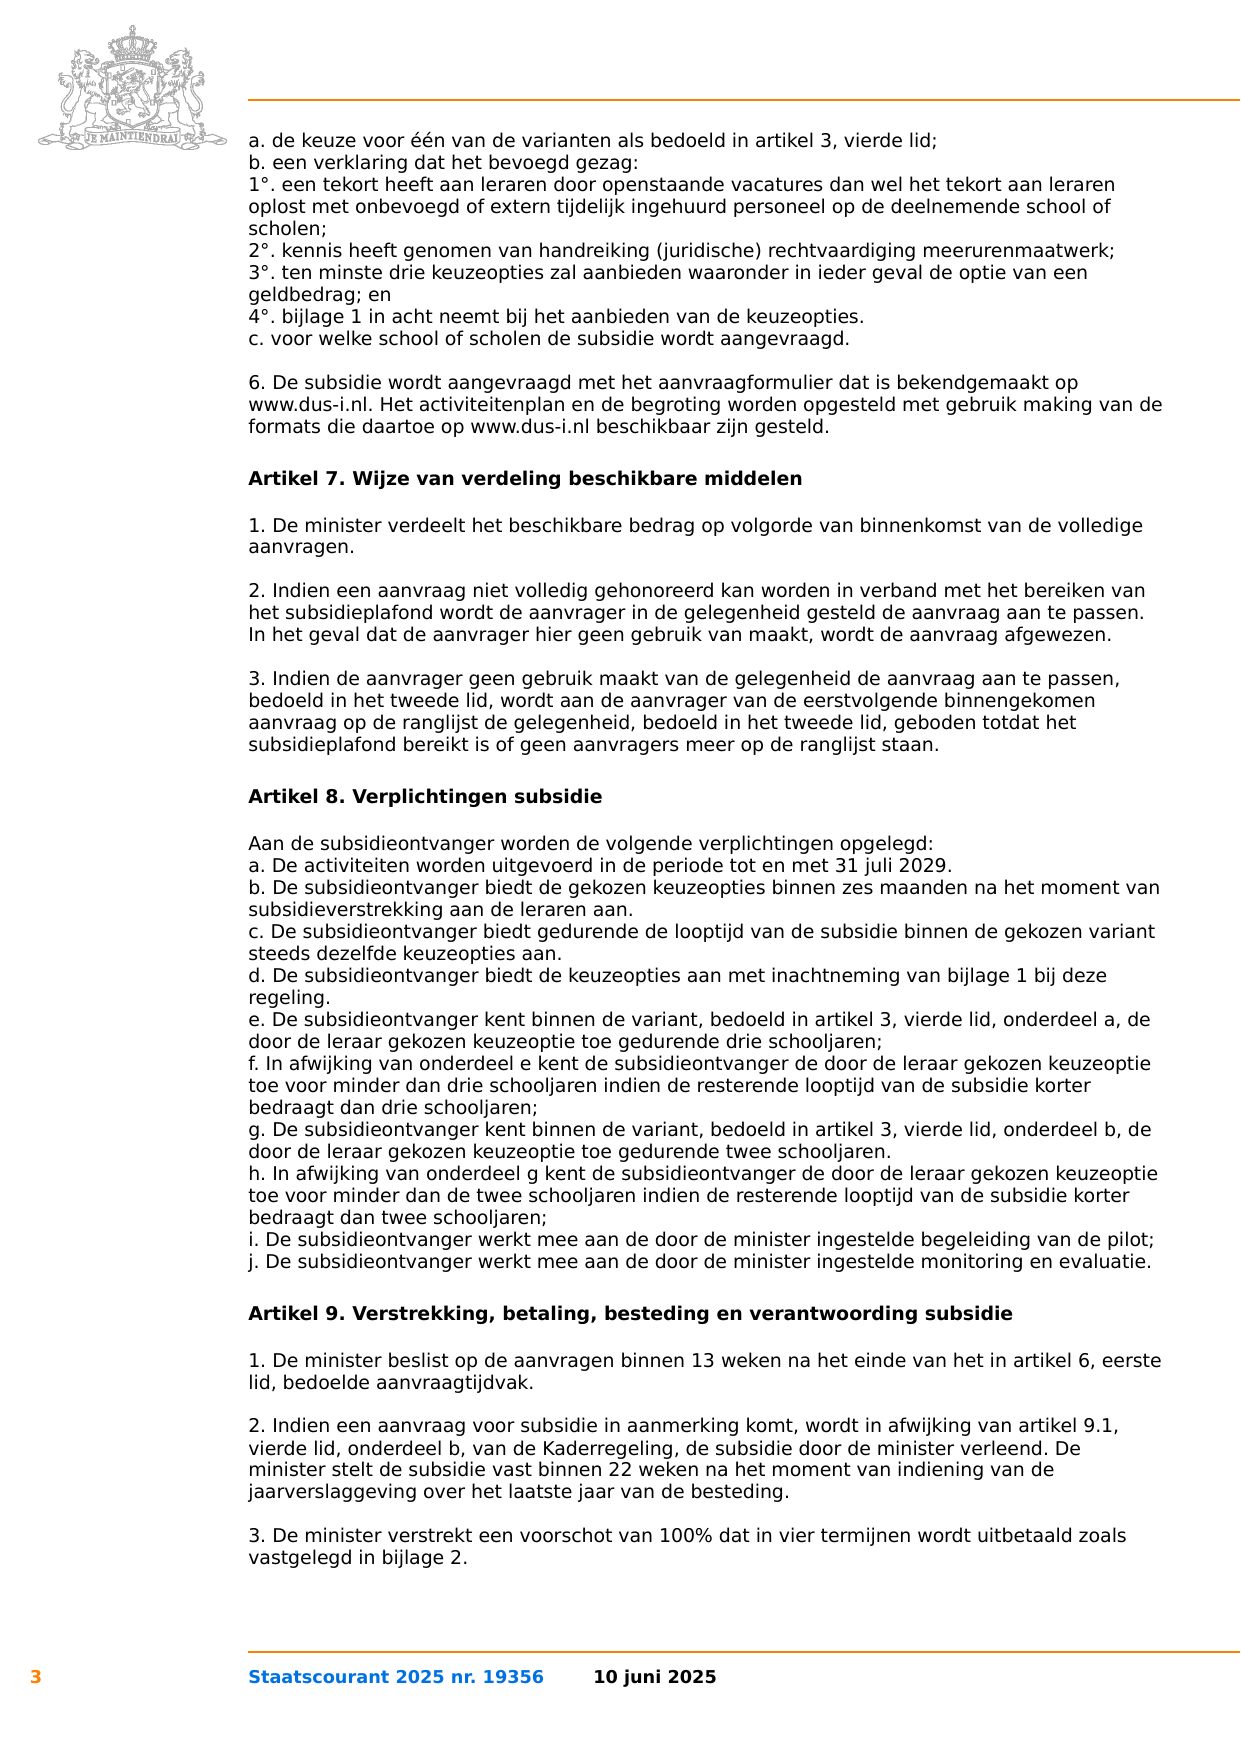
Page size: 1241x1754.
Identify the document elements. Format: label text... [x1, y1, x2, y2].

subtitle Artikel 7. Wijze van verdeling beschikbare middelen [248, 467, 1163, 489]
text 3. Indien de aanvrager geen gebruik maakt van de gelegenheid de aanvraag aan te passen, bedoeld in het tweede lid, wordt aan de aanvrager van de eerstvolgende binnengekomen aanvraag op de ranglijst de gelegenheid, bedoeld in het tweede lid, geboden totdat het subsidieplafond bereikt is of geen aanvragers meer op de ranglijst staan. [248, 668, 1163, 756]
text 4°. bijlage 1 in acht neemt bij het aanbieden van de keuzeopties. [248, 306, 1163, 328]
text 3°. ten minste drie keuzeopties zal aanbieden waaronder in ieder geval de optie van een geldbedrag; en [248, 262, 1163, 306]
text h. In afwijking van onderdeel g kent de subsidieontvanger de door de leraar gekozen keuzeoptie toe voor minder dan de twee schooljaren indien de resterende looptijd van de subsidie korter bedraagt dan twee schooljaren; [248, 1163, 1163, 1229]
text a. de keuze voor één van de varianten als bedoeld in artikel 3, vierde lid; [248, 130, 1163, 152]
text 6. De subsidie wordt aangevraagd met het aanvraagformulier dat is bekendgemaakt op www.dus-i.nl. Het activiteitenplan en de begroting worden opgesteld met gebruik making van de formats die daartoe op www.dus-i.nl beschikbaar zijn gesteld. [248, 372, 1163, 437]
subtitle Artikel 9. Verstrekking, betaling, besteding en verantwoording subsidie [248, 1303, 1163, 1324]
picture [38, 25, 227, 150]
text b. een verklaring dat het bevoegd gezag: [248, 152, 1163, 174]
text e. De subsidieontvanger kent binnen de variant, bedoeld in artikel 3, vierde lid, onderdeel a, de door de leraar gekozen keuzeoptie toe gedurende drie schooljaren; [248, 1009, 1163, 1053]
text c. voor welke school of scholen de subsidie wordt aangevraagd. [248, 328, 1163, 350]
text d. De subsidieontvanger biedt de keuzeopties aan met inachtneming van bijlage 1 bij deze regeling. [248, 965, 1163, 1009]
text 2°. kennis heeft genomen van handreiking (juridische) rechtvaardiging meerurenmaatwerk; [248, 240, 1163, 262]
text i. De subsidieontvanger werkt mee aan de door de minister ingestelde begeleiding van de pilot; [248, 1229, 1163, 1251]
text 1. De minister beslist op de aanvragen binnen 13 weken na het einde van het in artikel 6, eerste lid, bedoelde aanvraagtijdvak. [248, 1349, 1163, 1393]
text f. In afwijking van onderdeel e kent de subsidieontvanger de door de leraar gekozen keuzeoptie toe voor minder dan drie schooljaren indien de resterende looptijd van de subsidie korter bedraagt dan drie schooljaren; [248, 1053, 1163, 1119]
text 2. Indien een aanvraag niet volledig gehonoreerd kan worden in verband met het bereiken van het subsidieplafond wordt de aanvrager in de gelegenheid gesteld de aanvraag aan te passen. In het geval dat de aanvrager hier geen gebruik van maakt, wordt de aanvraag afgewezen. [248, 580, 1163, 646]
text b. De subsidieontvanger biedt de gekozen keuzeopties binnen zes maanden na het moment van subsidieverstrekking aan de leraren aan. [248, 877, 1163, 921]
text c. De subsidieontvanger biedt gedurende de looptijd van de subsidie binnen de gekozen variant steeds dezelfde keuzeopties aan. [248, 921, 1163, 965]
text g. De subsidieontvanger kent binnen de variant, bedoeld in artikel 3, vierde lid, onderdeel b, de door de leraar gekozen keuzeoptie toe gedurende twee schooljaren. [248, 1119, 1163, 1163]
text a. De activiteiten worden uitgevoerd in de periode tot en met 31 juli 2029. [248, 855, 1163, 877]
text Aan de subsidieontvanger worden de volgende verplichtingen opgelegd: [248, 833, 1163, 855]
text 2. Indien een aanvraag voor subsidie in aanmerking komt, wordt in afwijking van artikel 9.1, vierde lid, onderdeel b, van de Kaderregeling, de subsidie door de minister verleend. De minister stelt de subsidie vast binnen 22 weken na het moment van indiening van de jaarverslaggeving over het laatste jaar van de besteding. [248, 1415, 1163, 1503]
text 1. De minister verdeelt het beschikbare bedrag op volgorde van binnenkomst van de volledige aanvragen. [248, 514, 1163, 558]
subtitle Artikel 8. Verplichtingen subsidie [248, 786, 1163, 808]
text j. De subsidieontvanger werkt mee aan de door de minister ingestelde monitoring en evaluatie. [248, 1251, 1163, 1273]
text 3. De minister verstrekt een voorschot van 100% dat in vier termijnen wordt uitbetaald zoals vastgelegd in bijlage 2. [248, 1525, 1163, 1569]
text 1°. een tekort heeft aan leraren door openstaande vacatures dan wel het tekort aan leraren oplost met onbevoegd of extern tijdelijk ingehuurd personeel op de deelnemende school of scholen; [248, 174, 1163, 240]
